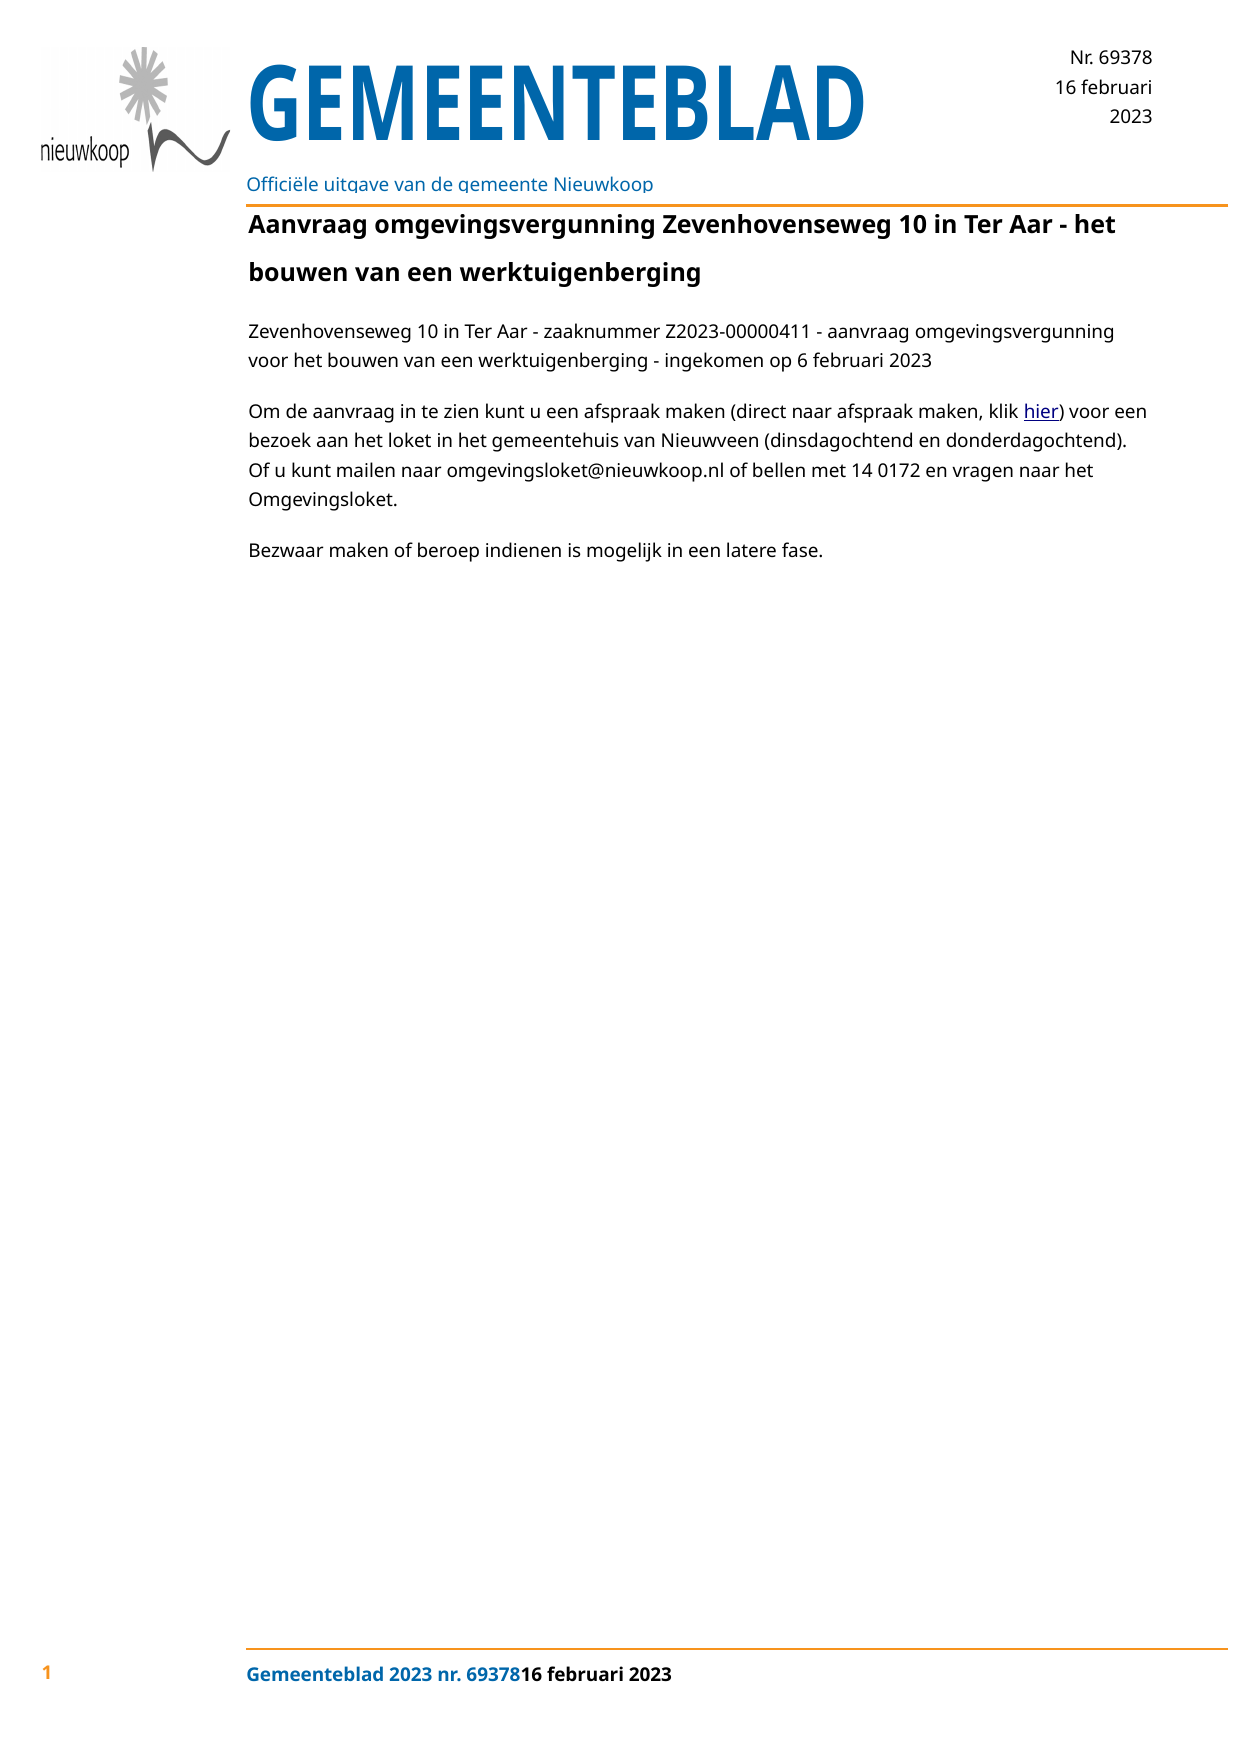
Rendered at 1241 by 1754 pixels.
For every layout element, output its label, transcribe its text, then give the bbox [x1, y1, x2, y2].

text Aanvraag omgevingsvergunning Zevenhovenseweg 10 in Ter Aar - het bouwen van een werktuigenberging [248, 207, 1152, 288]
picture [41, 47, 231, 172]
text Om de aanvraag in te zien kunt u een afspraak maken (direct naar afspraak maken, klik hier) voor een bezoek aan het loket in het gemeentehuis van Nieuwveen (dinsdagochtend en donderdagochtend). Of u kunt mailen naar omgevingsloket@nieuwkoop.nl of bellen met 14 0172 en vragen naar het Omgevingsloket. [248, 398, 1152, 512]
text Bezwaar maken of beroep indienen is mogelijk in een latere fase. [248, 537, 1152, 563]
text Zevenhovenseweg 10 in Ter Aar - zaaknummer Z2023-00000411 - aanvraag omgevingsvergunning voor het bouwen van een werktuigenberging - ingekomen op 6 februari 2023 [248, 318, 1152, 373]
